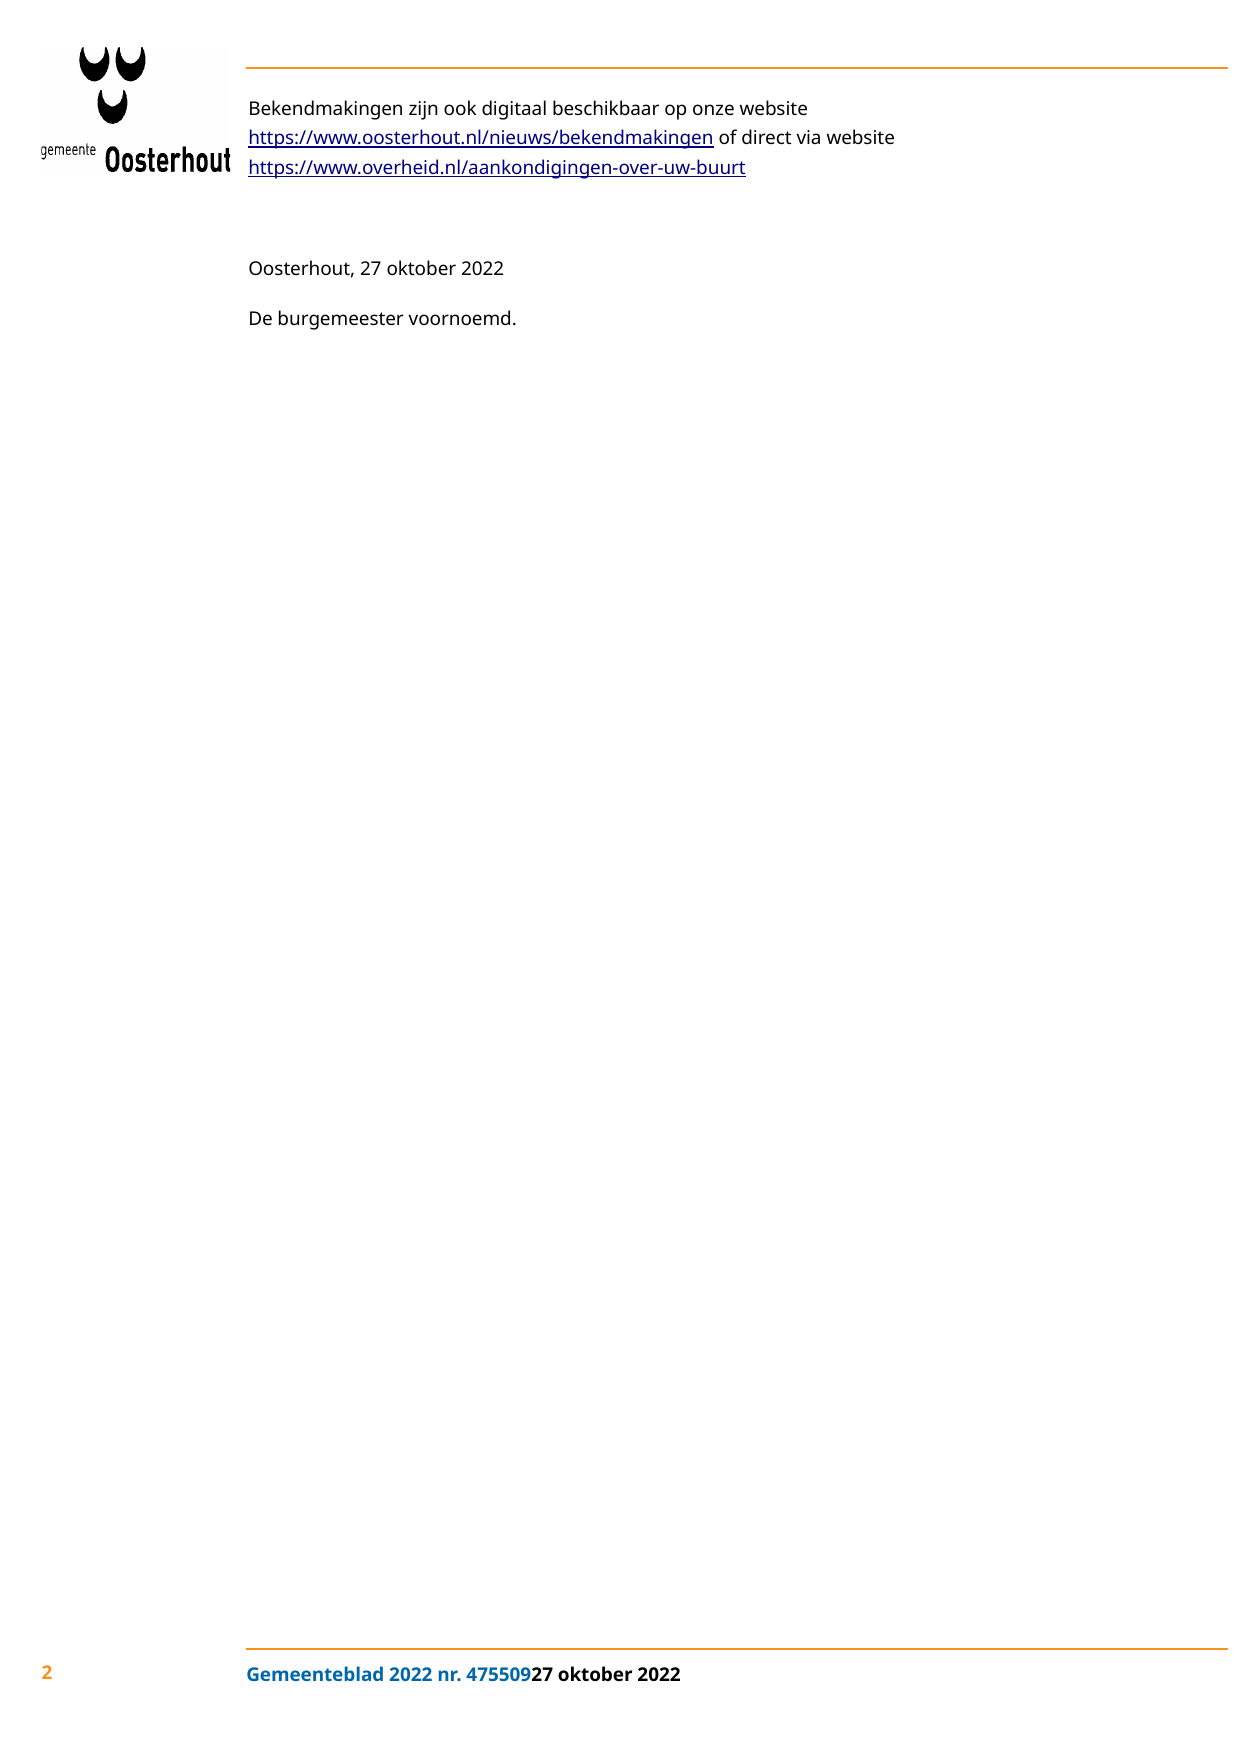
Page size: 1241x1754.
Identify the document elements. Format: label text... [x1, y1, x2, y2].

text De burgemeester voornoemd. [248, 305, 1152, 331]
text Bekendmakingen zijn ook digitaal beschikbaar op onze website https://www.oosterhout.nl/nieuws/bekendmakingen of direct via website https://www.overheid.nl/aankondigingen-over-uw-buurt [248, 95, 1152, 180]
picture [41, 47, 231, 172]
text Oosterhout, 27 oktober 2022 [248, 255, 1152, 281]
